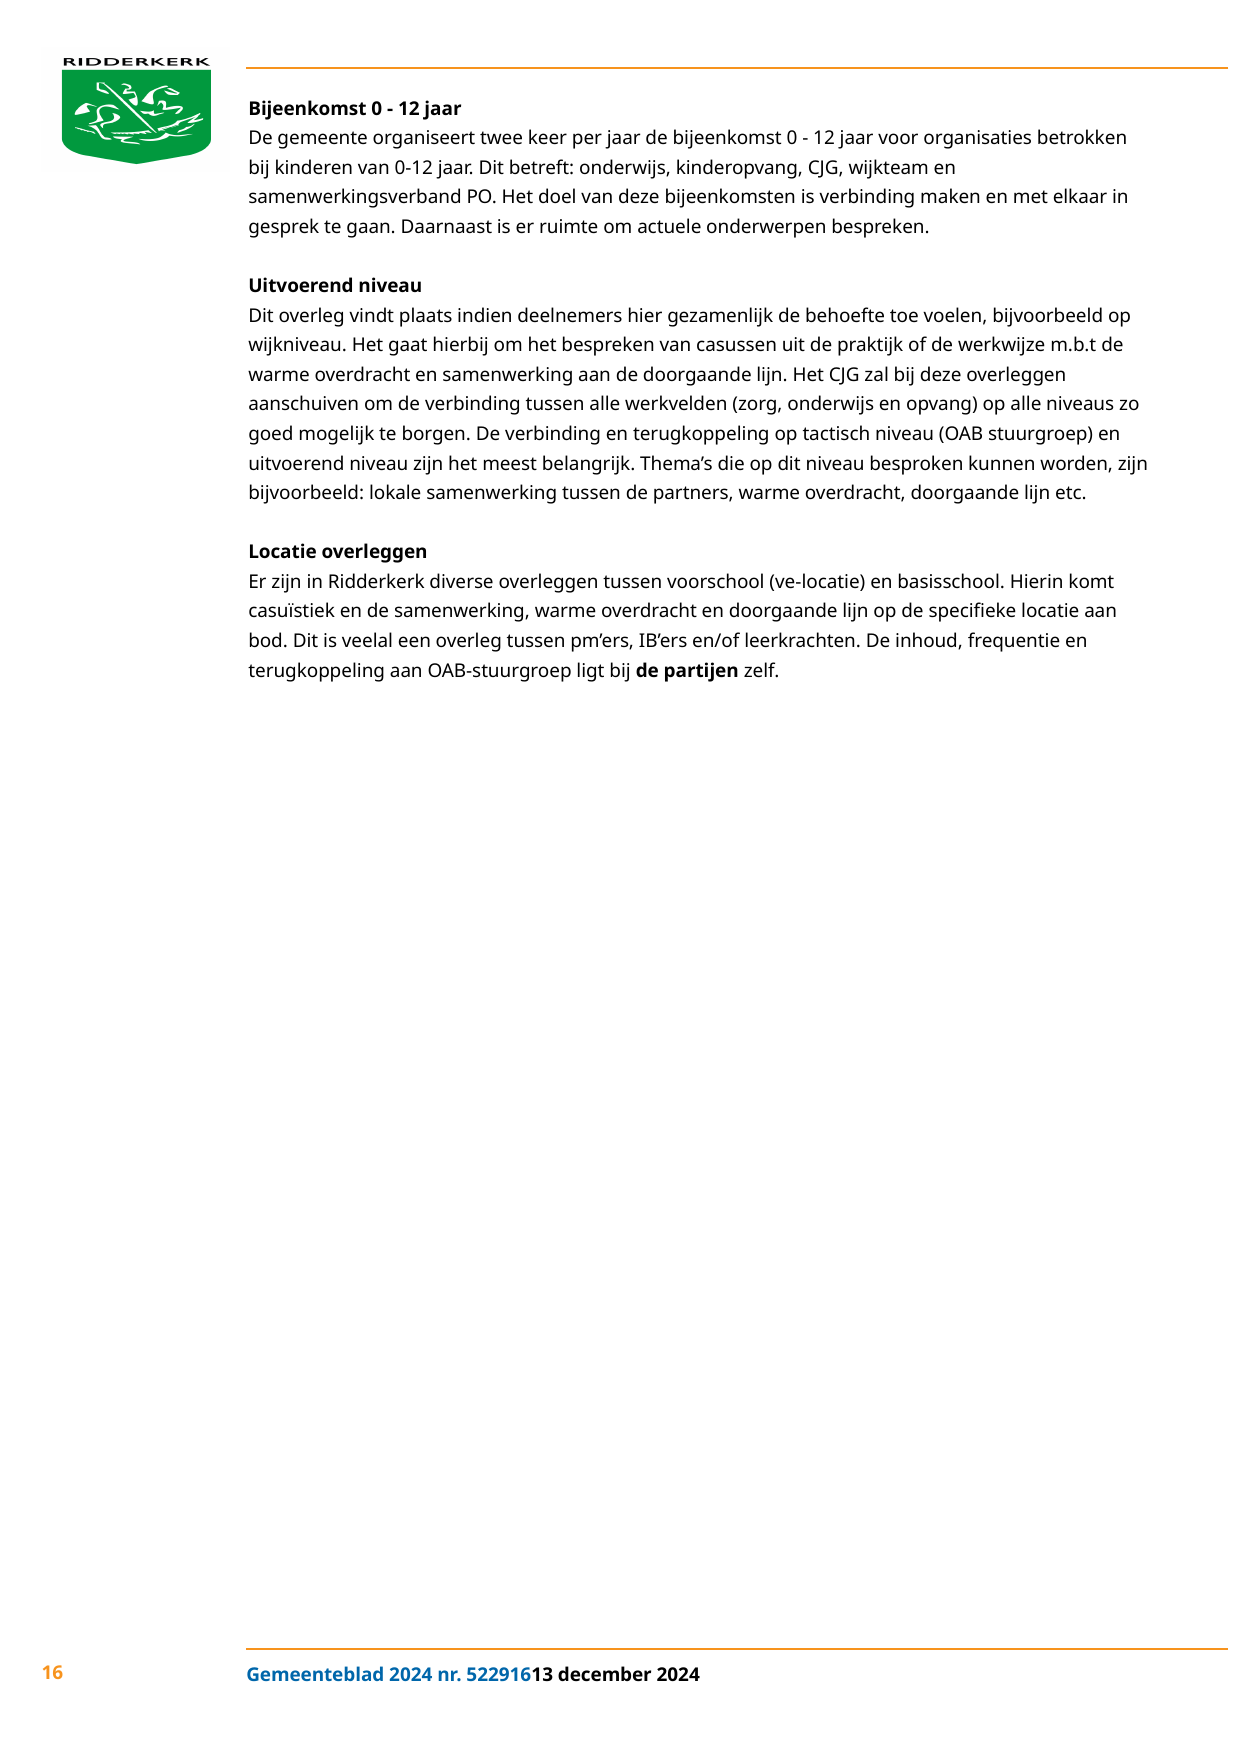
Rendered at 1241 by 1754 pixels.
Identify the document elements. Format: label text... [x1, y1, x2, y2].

text Dit overleg vindt plaats indien deelnemers hier gezamenlijk de behoefte toe voelen, bijvoorbeeld op wijkniveau. Het gaat hierbij om het bespreken van casussen uit de praktijk of de werkwijze m.b.t de warme overdracht en samenwerking aan de doorgaande lijn. Het CJG zal bij deze overleggen aanschuiven om de verbinding tussen alle werkvelden (zorg, onderwijs en opvang) op alle niveaus zo goed mogelijk te borgen. De verbinding en terugkoppeling op tactisch niveau (OAB stuurgroep) en uitvoerend niveau zijn het meest belangrijk. Thema’s die op dit niveau besproken kunnen worden, zijn bijvoorbeeld: lokale samenwerking tussen de partners, warme overdracht, doorgaande lijn etc. [248, 302, 1152, 505]
text Er zijn in Ridderkerk diverse overleggen tussen voorschool (ve-locatie) en basisschool. Hierin komt casuïstiek en de samenwerking, warme overdracht en doorgaande lijn op de specifieke locatie aan bod. Dit is veelal een overleg tussen pm’ers, IB’ers en/of leerkrachten. De inhoud, frequentie en terugkoppeling aan OAB-stuurgroep ligt bij de partijen zelf. [248, 568, 1152, 683]
text De gemeente organiseert twee keer per jaar de bijeenkomst 0 - 12 jaar voor organisaties betrokken bij kinderen van 0-12 jaar. Dit betreft: onderwijs, kinderopvang, CJG, wijkteam en samenwerkingsverband PO. Het doel van deze bijeenkomsten is verbinding maken en met elkaar in gesprek te gaan. Daarnaast is er ruimte om actuele onderwerpen bespreken. [248, 124, 1152, 239]
picture [41, 47, 231, 172]
text Locatie overleggen [248, 538, 1152, 564]
text Bijeenkomst 0 - 12 jaar [248, 95, 1152, 121]
text Uitvoerend niveau [248, 272, 1152, 298]
